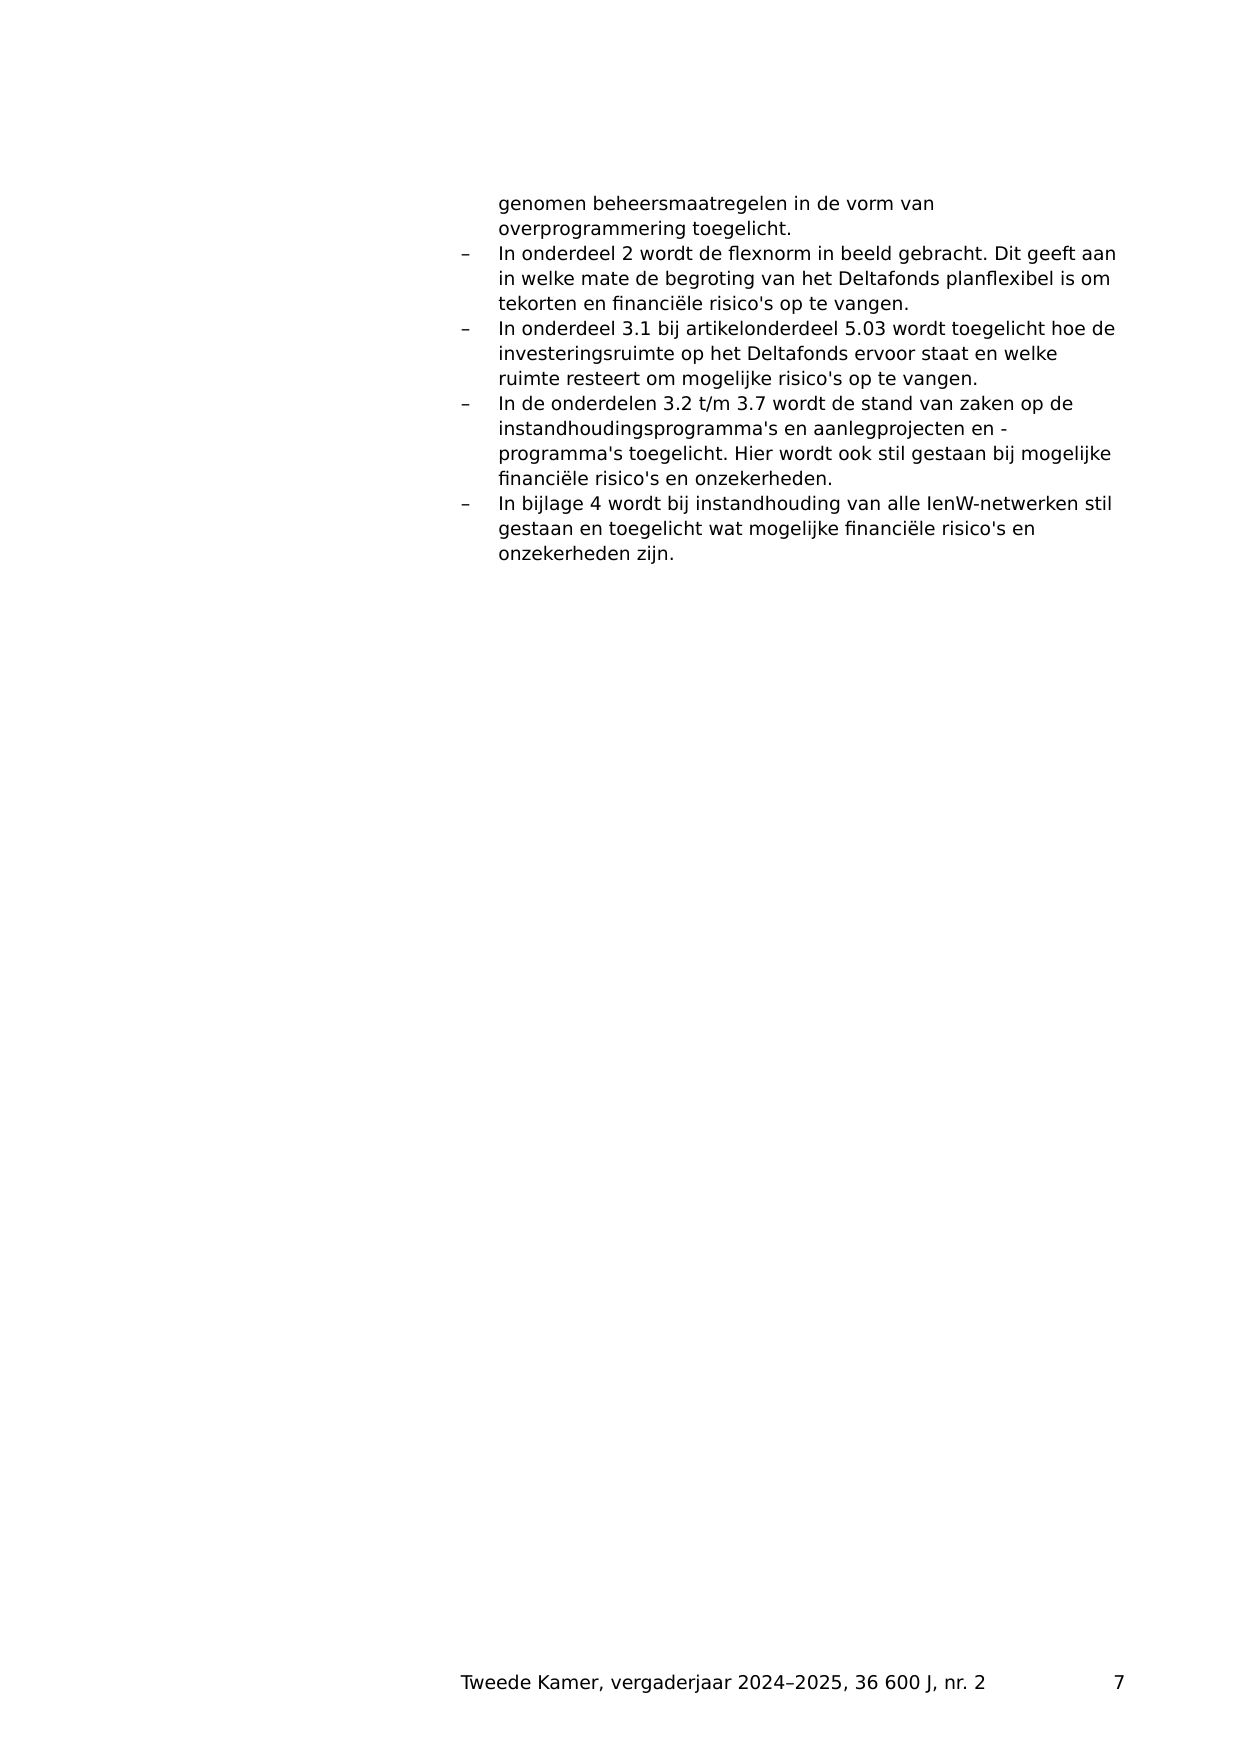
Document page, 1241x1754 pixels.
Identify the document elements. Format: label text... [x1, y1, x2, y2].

list In onderdeel 3.1 bij artikelonderdeel 5.03 wordt toegelicht hoe de investeringsruimte op het Deltafonds ervoor staat en welke ruimte resteert om mogelijke risico's op te vangen. [461, 316, 1125, 391]
list In de onderdelen 3.2 t/m 3.7 wordt de stand van zaken op de instandhoudingsprogramma's en aanlegprojecten en -programma's toegelicht. Hier wordt ook stil gestaan bij mogelijke financiële risico's en onzekerheden. [461, 391, 1125, 491]
list genomen beheersmaatregelen in de vorm van overprogrammering toegelicht. [461, 191, 1125, 241]
list In onderdeel 2 wordt de flexnorm in beeld gebracht. Dit geeft aan in welke mate de begroting van het Deltafonds planflexibel is om tekorten en financiële risico's op te vangen. [461, 241, 1125, 316]
list In bijlage 4 wordt bij instandhouding van alle IenW-netwerken stil gestaan en toegelicht wat mogelijke financiële risico's en onzekerheden zijn. [461, 491, 1125, 566]
